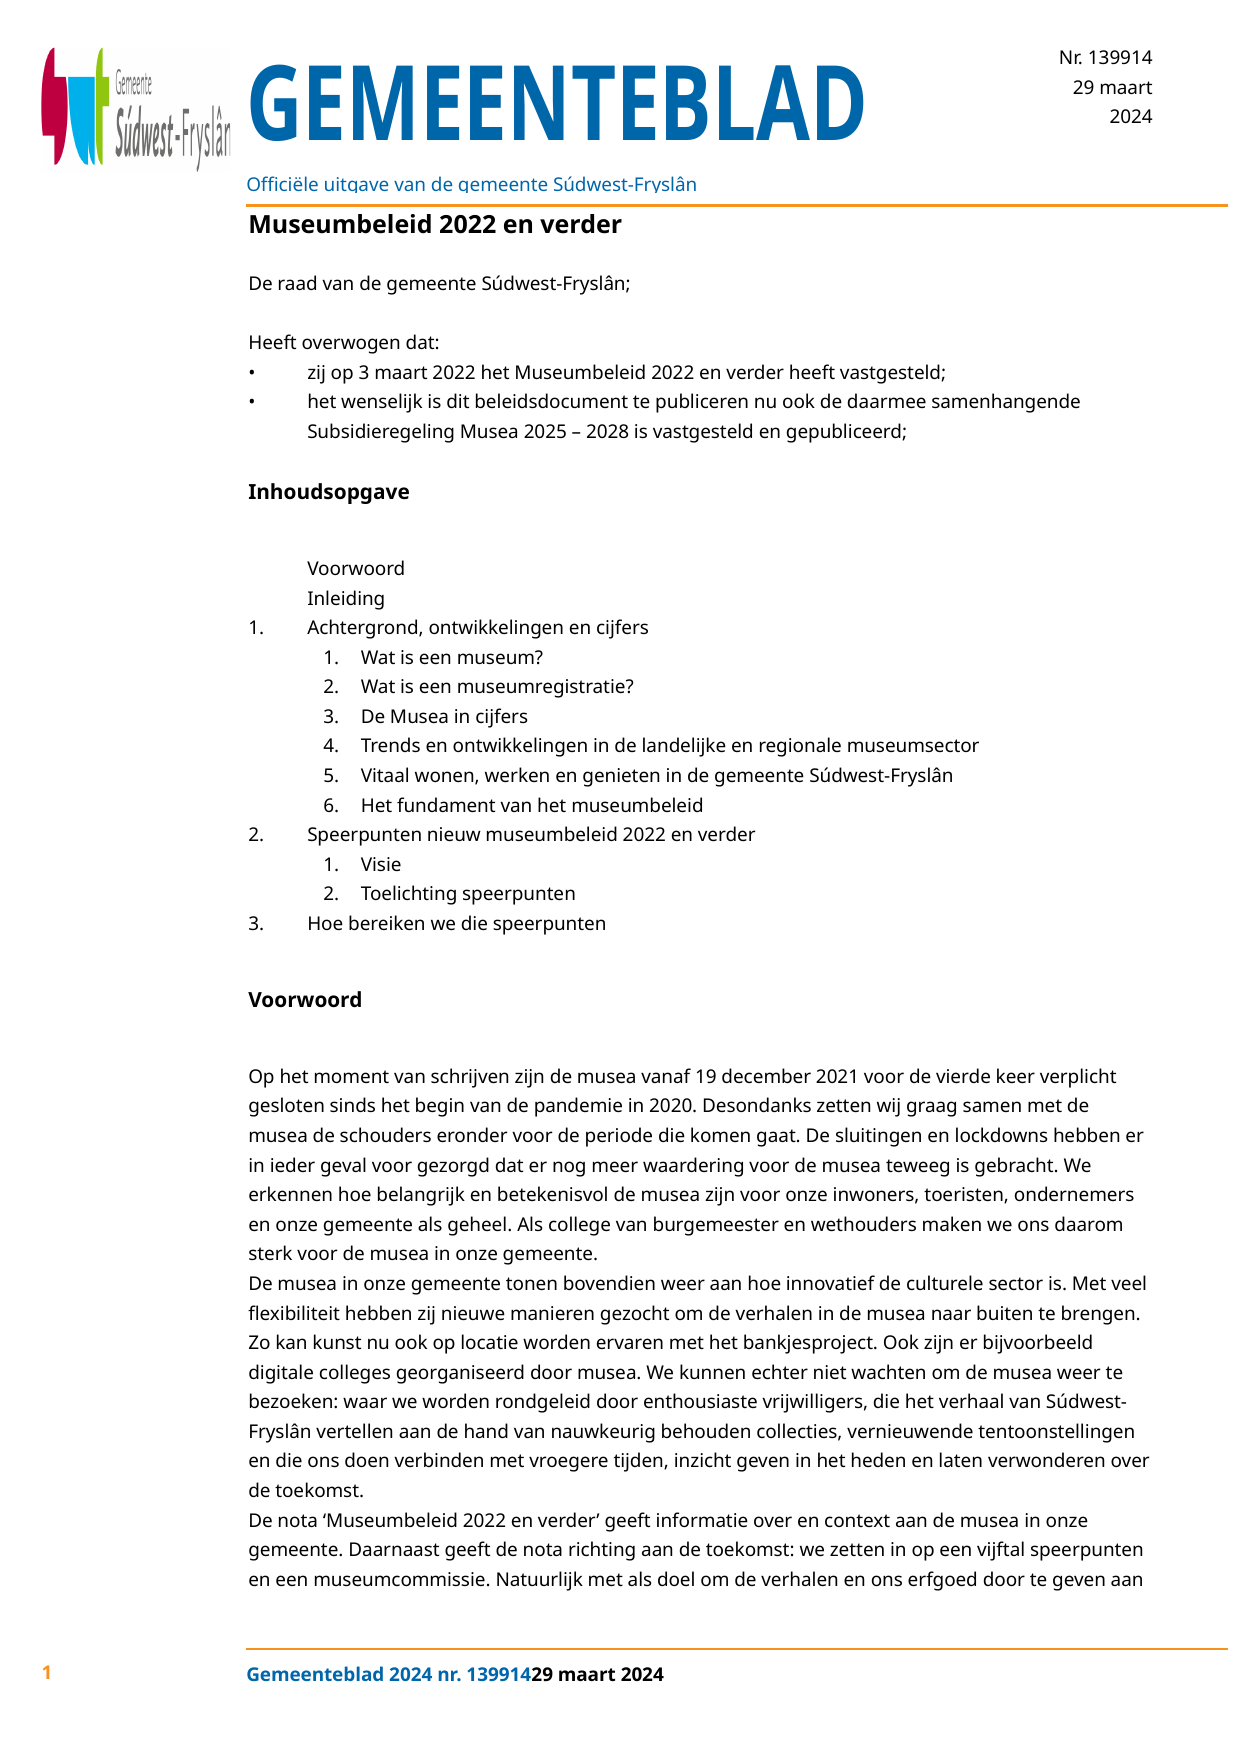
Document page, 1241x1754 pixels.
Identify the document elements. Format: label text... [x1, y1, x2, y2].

list Vitaal wonen, werken en genieten in de gemeente Súdwest-Fryslân [323, 762, 1152, 788]
text Inhoudsopgave [248, 477, 1152, 506]
list zij op 3 maart 2022 het Museumbeleid 2022 en verder heeft vastgesteld; [248, 359, 1152, 385]
list Speerpunten nieuw museumbeleid 2022 en verder [248, 821, 1152, 847]
list Wat is een museumregistratie? [323, 673, 1152, 699]
text De musea in onze gemeente tonen bovendien weer aan hoe innovatief de culturele sector is. Met veel flexibiliteit hebben zij nieuwe manieren gezocht om de verhalen in de musea naar buiten te brengen. Zo kan kunst nu ook op locatie worden ervaren met het bankjesproject. Ook zijn er bijvoorbeeld digitale colleges georganiseerd door musea. We kunnen echter niet wachten om de musea weer te bezoeken: waar we worden rondgeleid door enthousiaste vrijwilligers, die het verhaal van Súdwest-Fryslân vertellen aan de hand van nauwkeurig behouden collecties, vernieuwende tentoonstellingen en die ons doen verbinden met vroegere tijden, inzicht geven in het heden en laten verwonderen over de toekomst. [248, 1270, 1152, 1503]
text Op het moment van schrijven zijn de musea vanaf 19 december 2021 voor de vierde keer verplicht gesloten sinds het begin van de pandemie in 2020. Desondanks zetten wij graag samen met de musea de schouders eronder voor de periode die komen gaat. De sluitingen en lockdowns hebben er in ieder geval voor gezorgd dat er nog meer waardering voor de musea teweeg is gebracht. We erkennen hoe belangrijk en betekenisvol de musea zijn voor onze inwoners, toeristen, ondernemers en onze gemeente als geheel. Als college van burgemeester en wethouders maken we ons daarom sterk voor de musea in onze gemeente. [248, 1063, 1152, 1266]
list De Musea in cijfers [323, 703, 1152, 729]
list Achtergrond, ontwikkelingen en cijfers [248, 614, 1152, 640]
list Visie [323, 851, 1152, 877]
list Wat is een museum? [323, 644, 1152, 669]
text Museumbeleid 2022 en verder [248, 207, 1152, 241]
list Hoe bereiken we die speerpunten [248, 910, 1152, 936]
list Voorwoord [248, 555, 1152, 581]
list Het fundament van het museumbeleid [323, 792, 1152, 817]
list Toelichting speerpunten [323, 881, 1152, 906]
list het wenselijk is dit beleidsdocument te publiceren nu ook de daarmee samenhangende Subsidieregeling Musea 2025 – 2028 is vastgesteld en gepubliceerd; [248, 389, 1152, 444]
text Heeft overwogen dat: [248, 329, 1152, 355]
list Trends en ontwikkelingen in de landelijke en regionale museumsector [323, 733, 1152, 758]
text De raad van de gemeente Súdwest-Fryslân; [248, 270, 1152, 296]
picture [41, 47, 231, 172]
list Inleiding [248, 585, 1152, 610]
text De nota ‘Museumbeleid 2022 en verder’ geeft informatie over en context aan de musea in onze gemeente. Daarnaast geeft de nota richting aan de toekomst: we zetten in op een vijftal speerpunten en een museumcommissie. Natuurlijk met als doel om de verhalen en ons erfgoed door te geven aan [248, 1507, 1152, 1592]
text Voorwoord [248, 985, 1152, 1014]
